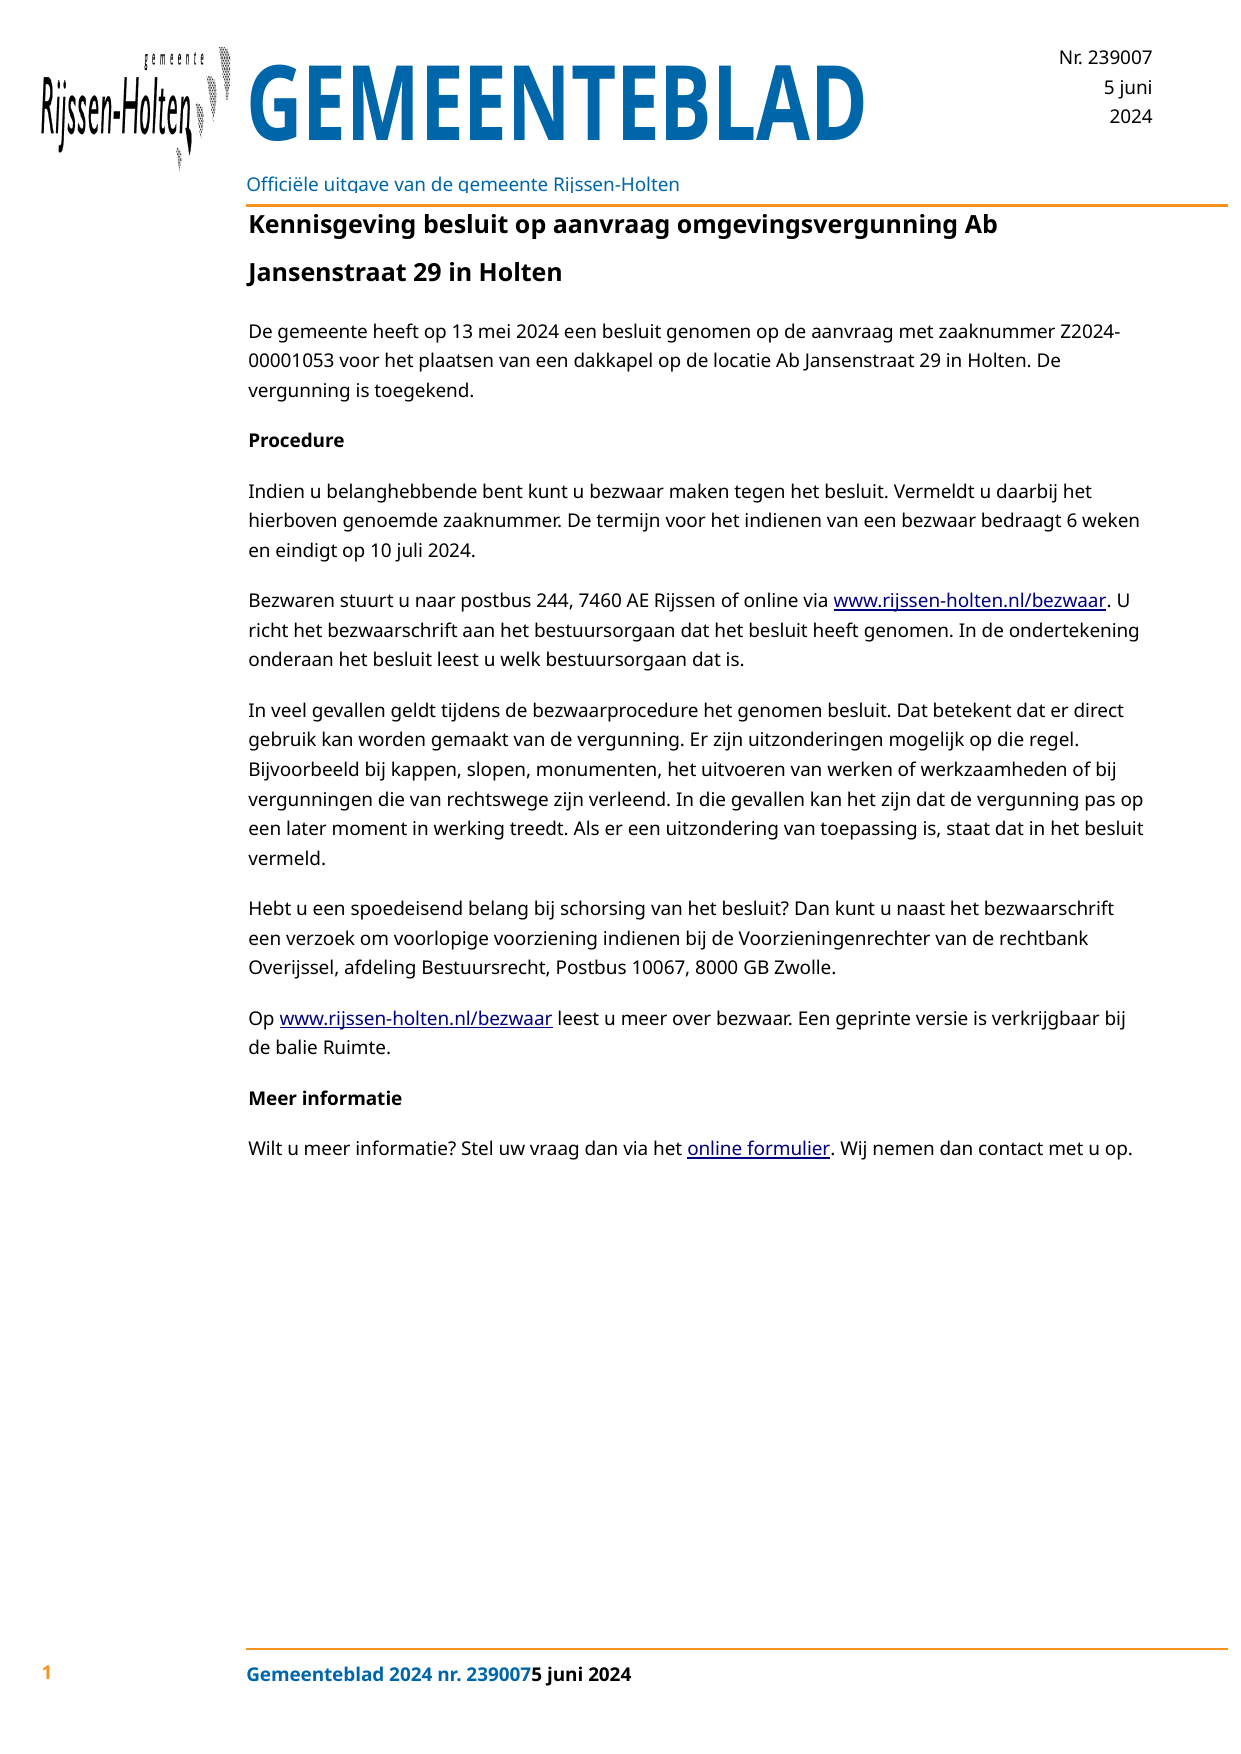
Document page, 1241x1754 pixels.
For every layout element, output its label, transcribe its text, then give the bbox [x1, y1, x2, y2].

picture [41, 47, 231, 172]
text Meer informatie [248, 1085, 1152, 1111]
text In veel gevallen geldt tijdens de bezwaarprocedure het genomen besluit. Dat betekent dat er direct gebruik kan worden gemaakt van de vergunning. Er zijn uitzonderingen mogelijk op die regel. Bijvoorbeeld bij kappen, slopen, monumenten, het uitvoeren van werken of werkzaamheden of bij vergunningen die van rechtswege zijn verleend. In die gevallen kan het zijn dat de vergunning pas op een later moment in werking treedt. Als er een uitzondering van toepassing is, staat dat in het besluit vermeld. [248, 697, 1152, 871]
text Wilt u meer informatie? Stel uw vraag dan via het online formulier. Wij nemen dan contact met u op. [248, 1135, 1152, 1161]
text De gemeente heeft op 13 mei 2024 een besluit genomen op de aanvraag met zaaknummer Z2024-00001053 voor het plaatsen van een dakkapel op de locatie Ab Jansenstraat 29 in Holten. De vergunning is toegekend. [248, 318, 1152, 403]
text Op www.rijssen-holten.nl/bezwaar leest u meer over bezwaar. Een geprinte versie is verkrijgbaar bij de balie Ruimte. [248, 1005, 1152, 1060]
text Procedure [248, 427, 1152, 453]
text Kennisgeving besluit op aanvraag omgevingsvergunning Ab Jansenstraat 29 in Holten [248, 207, 1152, 288]
text Bezwaren stuurt u naar postbus 244, 7460 AE Rijssen of online via www.rijssen-holten.nl/bezwaar. U richt het bezwaarschrift aan het bestuursorgaan dat het besluit heeft genomen. In de ondertekening onderaan het besluit leest u welk bestuursorgaan dat is. [248, 587, 1152, 672]
text Indien u belanghebbende bent kunt u bezwaar maken tegen het besluit. Vermeldt u daarbij het hierboven genoemde zaaknummer. De termijn voor het indienen van een bezwaar bedraagt 6 weken en eindigt op 10 juli 2024. [248, 478, 1152, 563]
text Hebt u een spoedeisend belang bij schorsing van het besluit? Dan kunt u naast het bezwaarschrift een verzoek om voorlopige voorziening indienen bij de Voorzieningenrechter van de rechtbank Overijssel, afdeling Bestuursrecht, Postbus 10067, 8000 GB Zwolle. [248, 895, 1152, 980]
